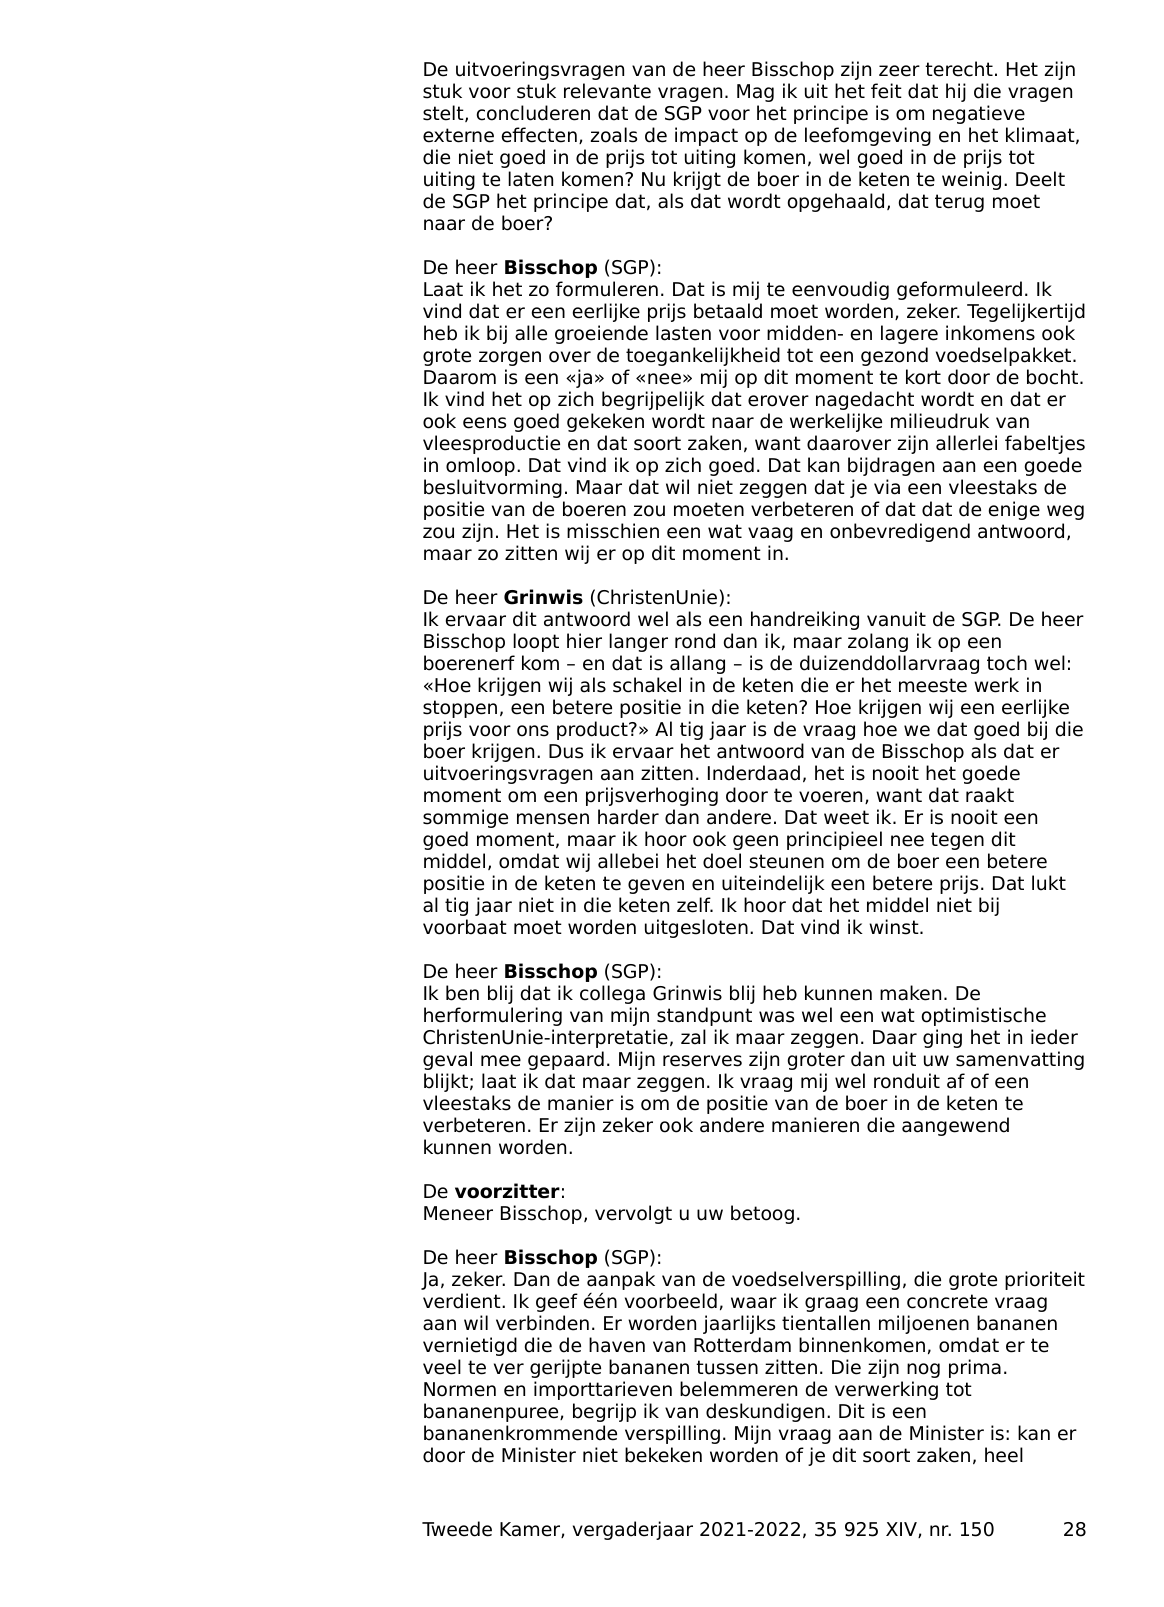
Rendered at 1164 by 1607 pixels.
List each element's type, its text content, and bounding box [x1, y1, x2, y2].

text De heer Bisschop (SGP): [422, 1247, 1087, 1269]
text De heer Bisschop (SGP): [422, 257, 1087, 279]
text De uitvoeringsvragen van de heer Bisschop zijn zeer terecht. Het zijn stuk voor stuk relevante vragen. Mag ik uit het feit dat hij die vragen stelt, concluderen dat de SGP voor het principe is om negatieve externe effecten, zoals de impact op de leefomgeving en het klimaat, die niet goed in de prijs tot uiting komen, wel goed in de prijs tot uiting te laten komen? Nu krijgt de boer in de keten te weinig. Deelt de SGP het principe dat, als dat wordt opgehaald, dat terug moet naar de boer? [422, 59, 1087, 235]
text Ik ben blij dat ik collega Grinwis blij heb kunnen maken. De herformulering van mijn standpunt was wel een wat optimistische ChristenUnie-interpretatie, zal ik maar zeggen. Daar ging het in ieder geval mee gepaard. Mijn reserves zijn groter dan uit uw samenvatting blijkt; laat ik dat maar zeggen. Ik vraag mij wel ronduit af of een vleestaks de manier is om de positie van de boer in de keten te verbeteren. Er zijn zeker ook andere manieren die aangewend kunnen worden. [422, 983, 1087, 1159]
text Ik ervaar dit antwoord wel als een handreiking vanuit de SGP. De heer Bisschop loopt hier langer rond dan ik, maar zolang ik op een boerenerf kom – en dat is allang – is de duizenddollarvraag toch wel: «Hoe krijgen wij als schakel in de keten die er het meeste werk in stoppen, een betere positie in die keten? Hoe krijgen wij een eerlijke prijs voor ons product?» Al tig jaar is de vraag hoe we dat goed bij die boer krijgen. Dus ik ervaar het antwoord van de Bisschop als dat er uitvoeringsvragen aan zitten. Inderdaad, het is nooit het goede moment om een prijsverhoging door te voeren, want dat raakt sommige mensen harder dan andere. Dat weet ik. Er is nooit een goed moment, maar ik hoor ook geen principieel nee tegen dit middel, omdat wij allebei het doel steunen om de boer een betere positie in de keten te geven en uiteindelijk een betere prijs. Dat lukt al tig jaar niet in die keten zelf. Ik hoor dat het middel niet bij voorbaat moet worden uitgesloten. Dat vind ik winst. [422, 609, 1087, 939]
text De voorzitter: [422, 1181, 1087, 1203]
text De heer Bisschop (SGP): [422, 961, 1087, 983]
text Laat ik het zo formuleren. Dat is mij te eenvoudig geformuleerd. Ik vind dat er een eerlijke prijs betaald moet worden, zeker. Tegelijkertijd heb ik bij alle groeiende lasten voor midden- en lagere inkomens ook grote zorgen over de toegankelijkheid tot een gezond voedselpakket. Daarom is een «ja» of «nee» mij op dit moment te kort door de bocht. Ik vind het op zich begrijpelijk dat erover nagedacht wordt en dat er ook eens goed gekeken wordt naar de werkelijke milieudruk van vleesproductie en dat soort zaken, want daarover zijn allerlei fabeltjes in omloop. Dat vind ik op zich goed. Dat kan bijdragen aan een goede besluitvorming. Maar dat wil niet zeggen dat je via een vleestaks de positie van de boeren zou moeten verbeteren of dat dat de enige weg zou zijn. Het is misschien een wat vaag en onbevredigend antwoord, maar zo zitten wij er op dit moment in. [422, 279, 1087, 565]
text De heer Grinwis (ChristenUnie): [422, 587, 1087, 609]
text Meneer Bisschop, vervolgt u uw betoog. [422, 1203, 1087, 1225]
text Ja, zeker. Dan de aanpak van de voedselverspilling, die grote prioriteit verdient. Ik geef één voorbeeld, waar ik graag een concrete vraag aan wil verbinden. Er worden jaarlijks tientallen miljoenen bananen vernietigd die de haven van Rotterdam binnenkomen, omdat er te veel te ver gerijpte bananen tussen zitten. Die zijn nog prima. Normen en importtarieven belemmeren de verwerking tot bananenpuree, begrijp ik van deskundigen. Dit is een bananenkrommende verspilling. Mijn vraag aan de Minister is: kan er door de Minister niet bekeken worden of je dit soort zaken, heel [422, 1269, 1087, 1467]
